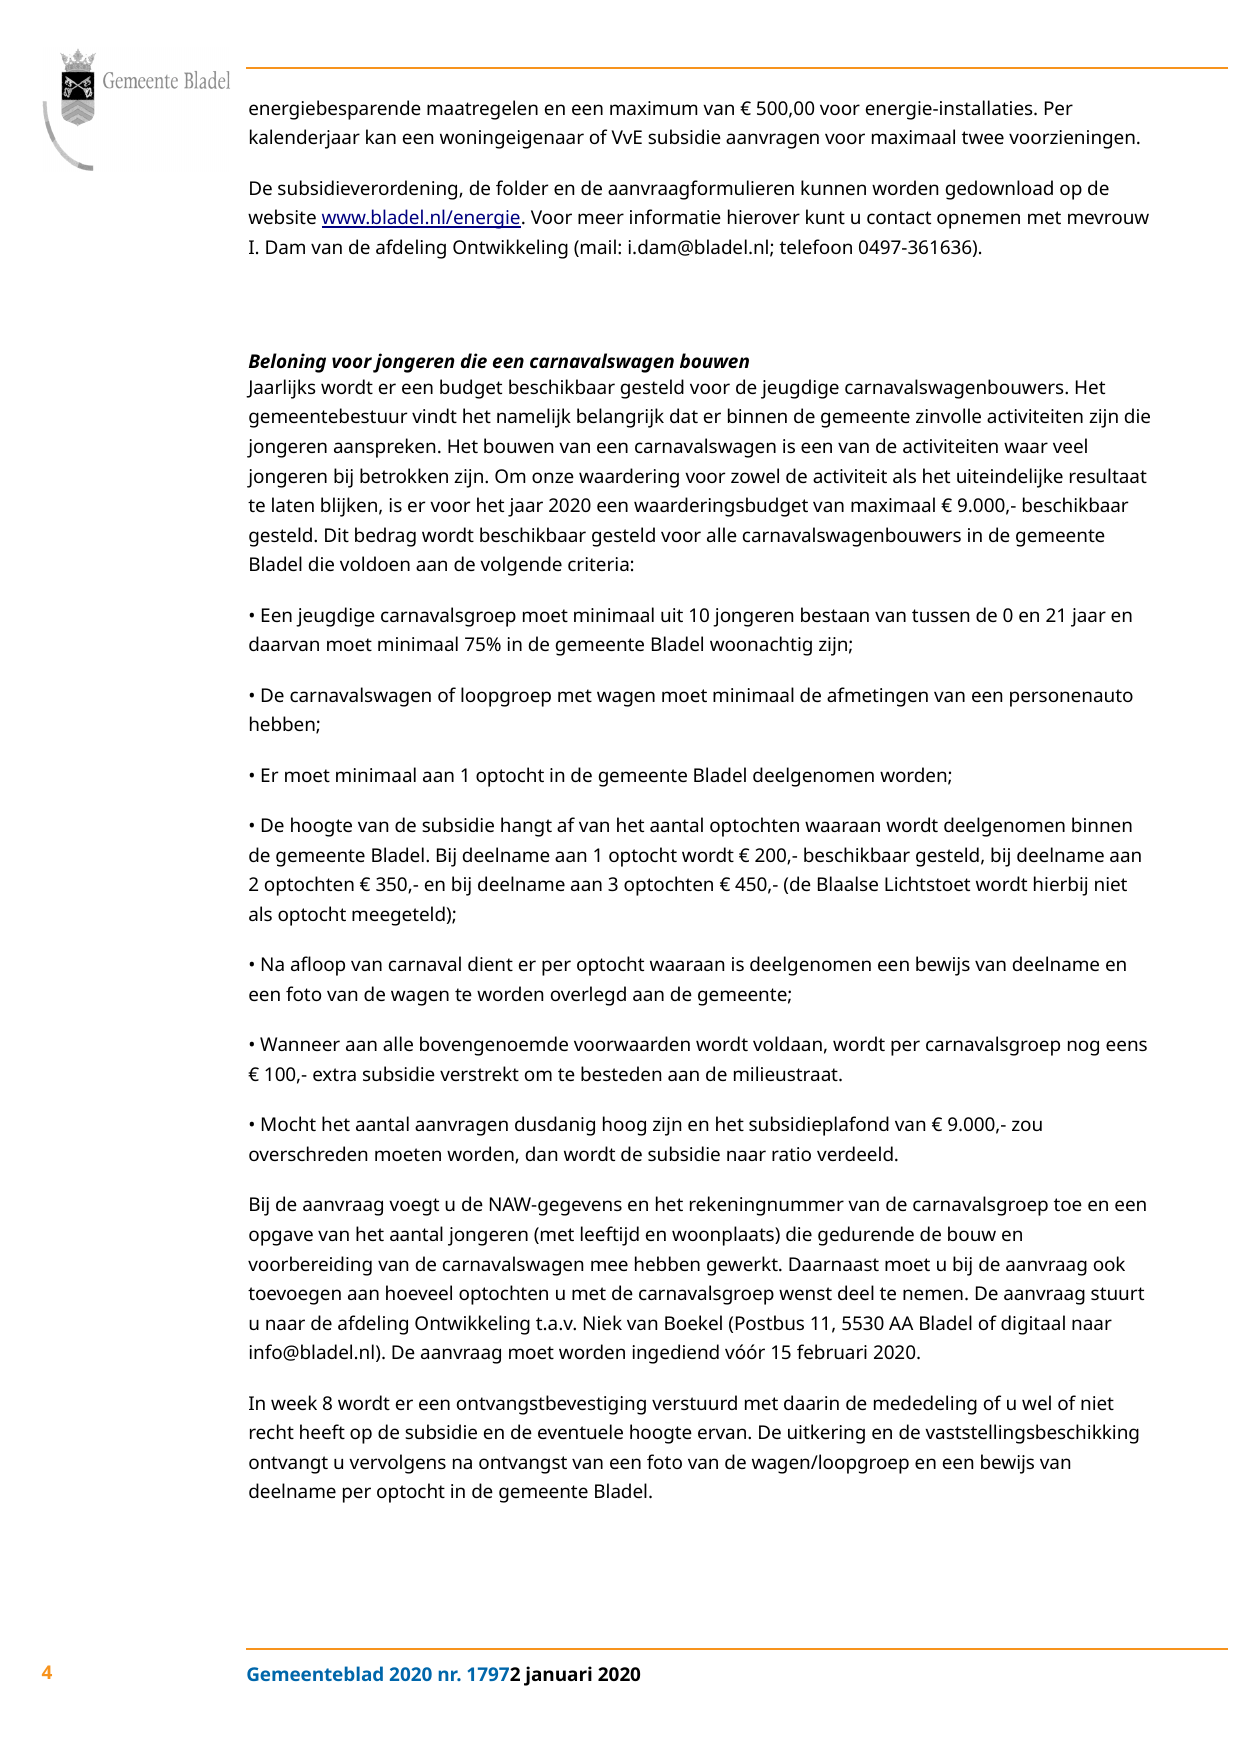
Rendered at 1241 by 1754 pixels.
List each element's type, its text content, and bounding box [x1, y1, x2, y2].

text Beloning voor jongeren die een carnavalswagen bouwen [248, 348, 1152, 374]
text • Na afloop van carnaval dient er per optocht waaraan is deelgenomen een bewijs van deelname en een foto van de wagen te worden overlegd aan de gemeente; [248, 952, 1152, 1007]
text • De hoogte van de subsidie hangt af van het aantal optochten waaraan wordt deelgenomen binnen de gemeente Bladel. Bij deelname aan 1 optocht wordt € 200,- beschikbaar gesteld, bij deelname aan 2 optochten € 350,- en bij deelname aan 3 optochten € 450,- (de Blaalse Lichtstoet wordt hierbij niet als optocht meegeteld); [248, 812, 1152, 927]
text De subsidieverordening, de folder en de aanvraagformulieren kunnen worden gedownload op de website www.bladel.nl/energie. Voor meer informatie hierover kunt u contact opnemen met mevrouw I. Dam van de afdeling Ontwikkeling (mail: i.dam@bladel.nl; telefoon 0497-361636). [248, 175, 1152, 260]
text In week 8 wordt er een ontvangstbevestiging verstuurd met daarin de mededeling of u wel of niet recht heeft op de subsidie en de eventuele hoogte ervan. De uitkering en de vaststellingsbeschikking ontvangt u vervolgens na ontvangst van een foto van de wagen/loopgroep en een bewijs van deelname per optocht in de gemeente Bladel. [248, 1390, 1152, 1504]
text • Een jeugdige carnavalsgroep moet minimaal uit 10 jongeren bestaan van tussen de 0 en 21 jaar en daarvan moet minimaal 75% in de gemeente Bladel woonachtig zijn; [248, 602, 1152, 657]
text • De carnavalswagen of loopgroep met wagen moet minimaal de afmetingen van een personenauto hebben; [248, 682, 1152, 737]
text • Mocht het aantal aanvragen dusdanig hoog zijn en het subsidieplafond van € 9.000,- zou overschreden moeten worden, dan wordt de subsidie naar ratio verdeeld. [248, 1112, 1152, 1167]
text • Wanneer aan alle bovengenoemde voorwaarden wordt voldaan, wordt per carnavalsgroep nog eens € 100,- extra subsidie verstrekt om te besteden aan de milieustraat. [248, 1032, 1152, 1087]
text Jaarlijks wordt er een budget beschikbaar gesteld voor de jeugdige carnavalswagenbouwers. Het gemeentebestuur vindt het namelijk belangrijk dat er binnen de gemeente zinvolle activiteiten zijn die jongeren aanspreken. Het bouwen van een carnavalswagen is een van de activiteiten waar veel jongeren bij betrokken zijn. Om onze waardering voor zowel de activiteit als het uiteindelijke resultaat te laten blijken, is er voor het jaar 2020 een waarderingsbudget van maximaal € 9.000,- beschikbaar gesteld. Dit bedrag wordt beschikbaar gesteld voor alle carnavalswagenbouwers in de gemeente Bladel die voldoen aan de volgende criteria: [248, 374, 1152, 577]
text Bij de aanvraag voegt u de NAW-gegevens en het rekeningnummer van de carnavalsgroep toe en een opgave van het aantal jongeren (met leeftijd en woonplaats) die gedurende de bouw en voorbereiding van de carnavalswagen mee hebben gewerkt. Daarnaast moet u bij de aanvraag ook toevoegen aan hoeveel optochten u met de carnavalsgroep wenst deel te nemen. De aanvraag stuurt u naar de afdeling Ontwikkeling t.a.v. Niek van Boekel (Postbus 11, 5530 AA Bladel of digitaal naar info@bladel.nl). De aanvraag moet worden ingediend vóór 15 februari 2020. [248, 1192, 1152, 1365]
text • Er moet minimaal aan 1 optocht in de gemeente Bladel deelgenomen worden; [248, 762, 1152, 788]
text energiebesparende maatregelen en een maximum van € 500,00 voor energie-installaties. Per kalenderjaar kan een woningeigenaar of VvE subsidie aanvragen voor maximaal twee voorzieningen. [248, 95, 1152, 150]
picture [41, 47, 231, 172]
